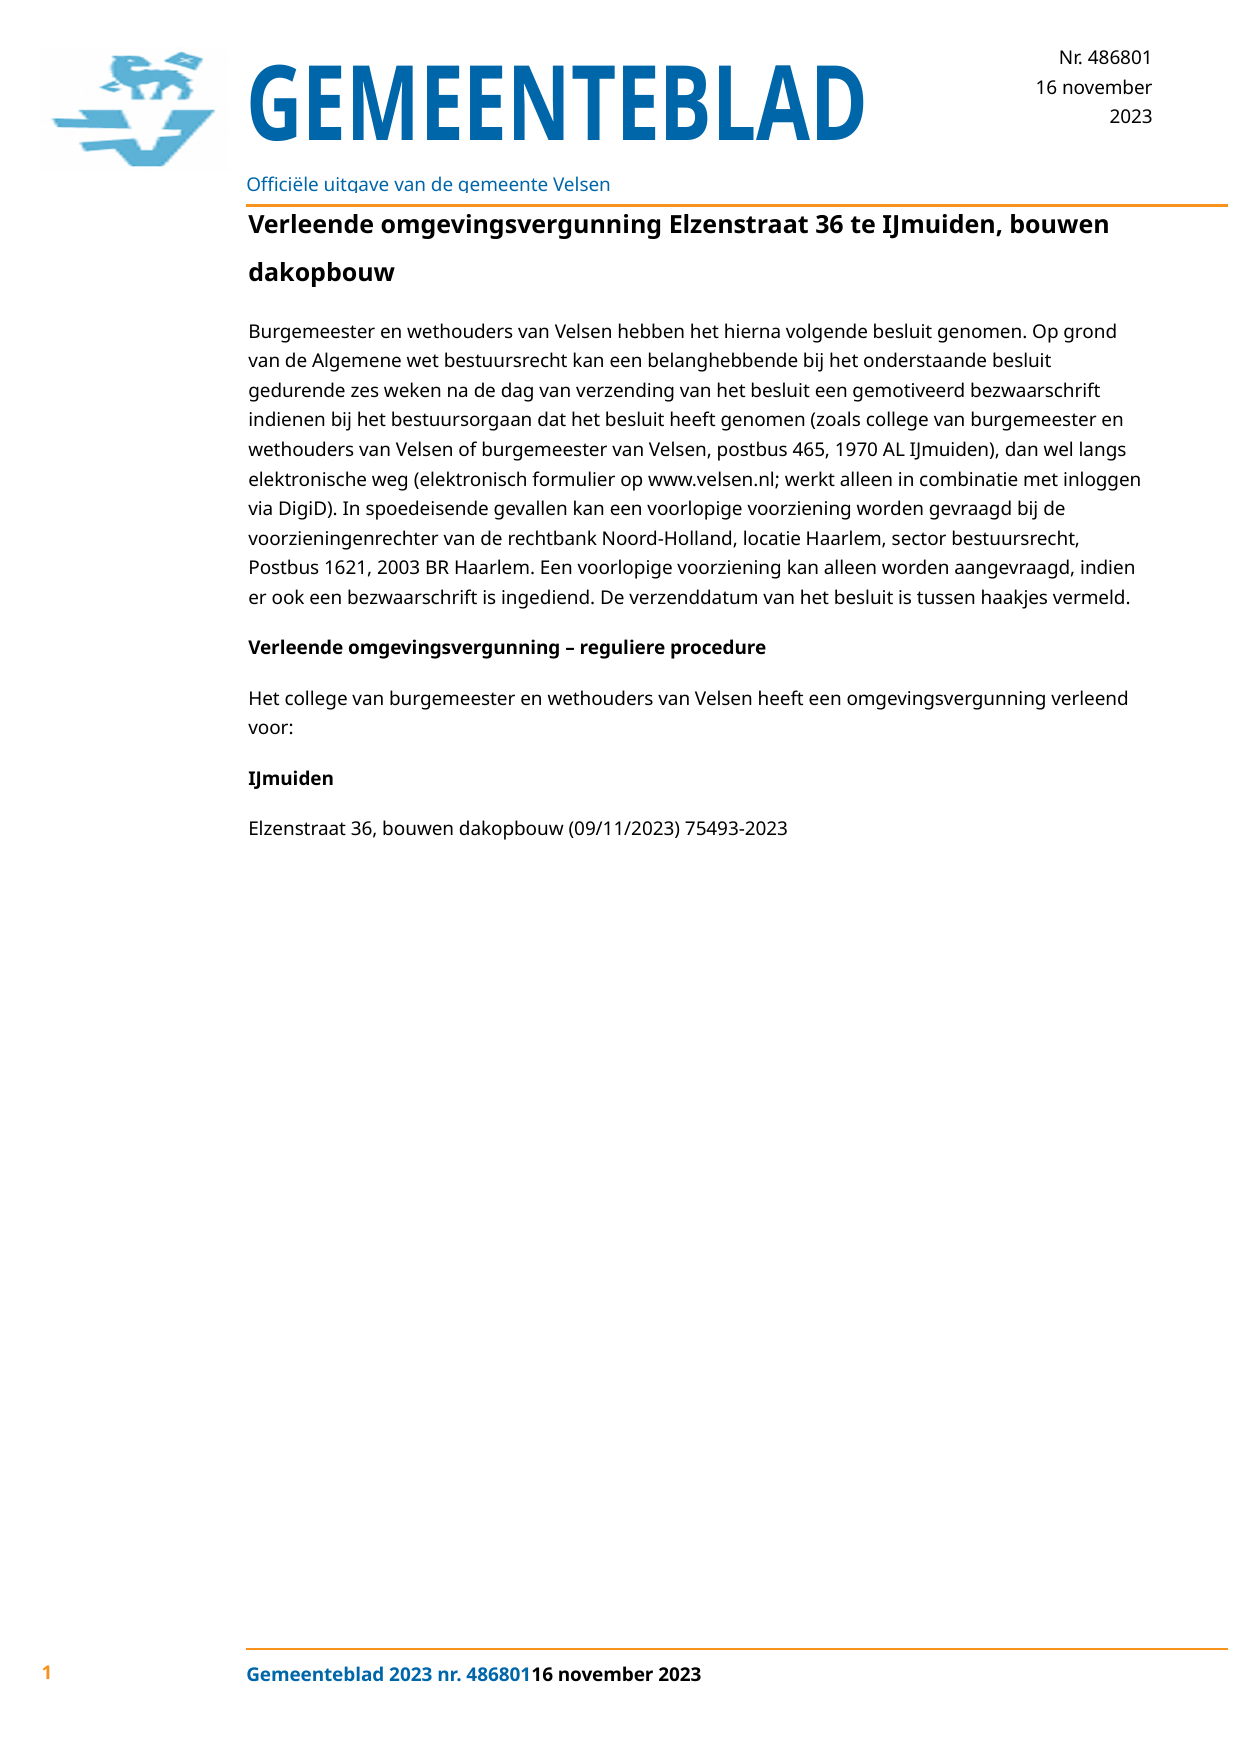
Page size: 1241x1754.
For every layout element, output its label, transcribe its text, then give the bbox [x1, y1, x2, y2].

text Burgemeester en wethouders van Velsen hebben het hierna volgende besluit genomen. Op grond van de Algemene wet bestuursrecht kan een belanghebbende bij het onderstaande besluit gedurende zes weken na de dag van verzending van het besluit een gemotiveerd bezwaarschrift indienen bij het bestuursorgaan dat het besluit heeft genomen (zoals college van burgemeester en wethouders van Velsen of burgemeester van Velsen, postbus 465, 1970 AL IJmuiden), dan wel langs elektronische weg (elektronisch formulier op www.velsen.nl; werkt alleen in combinatie met inloggen via DigiD). In spoedeisende gevallen kan een voorlopige voorziening worden gevraagd bij de voorzieningenrechter van de rechtbank Noord-Holland, locatie Haarlem, sector bestuursrecht, Postbus 1621, 2003 BR Haarlem. Een voorlopige voorziening kan alleen worden aangevraagd, indien er ook een bezwaarschrift is ingediend. De verzenddatum van het besluit is tussen haakjes vermeld. [248, 318, 1152, 610]
text IJmuiden [248, 765, 1152, 791]
text Elzenstraat 36, bouwen dakopbouw (09/11/2023) 75493-2023 [248, 815, 1152, 841]
text Het college van burgemeester en wethouders van Velsen heeft een omgevingsvergunning verleend voor: [248, 685, 1152, 740]
text Verleende omgevingsvergunning – reguliere procedure [248, 634, 1152, 660]
picture [41, 47, 231, 172]
text Verleende omgevingsvergunning Elzenstraat 36 te IJmuiden, bouwen dakopbouw [248, 207, 1152, 288]
